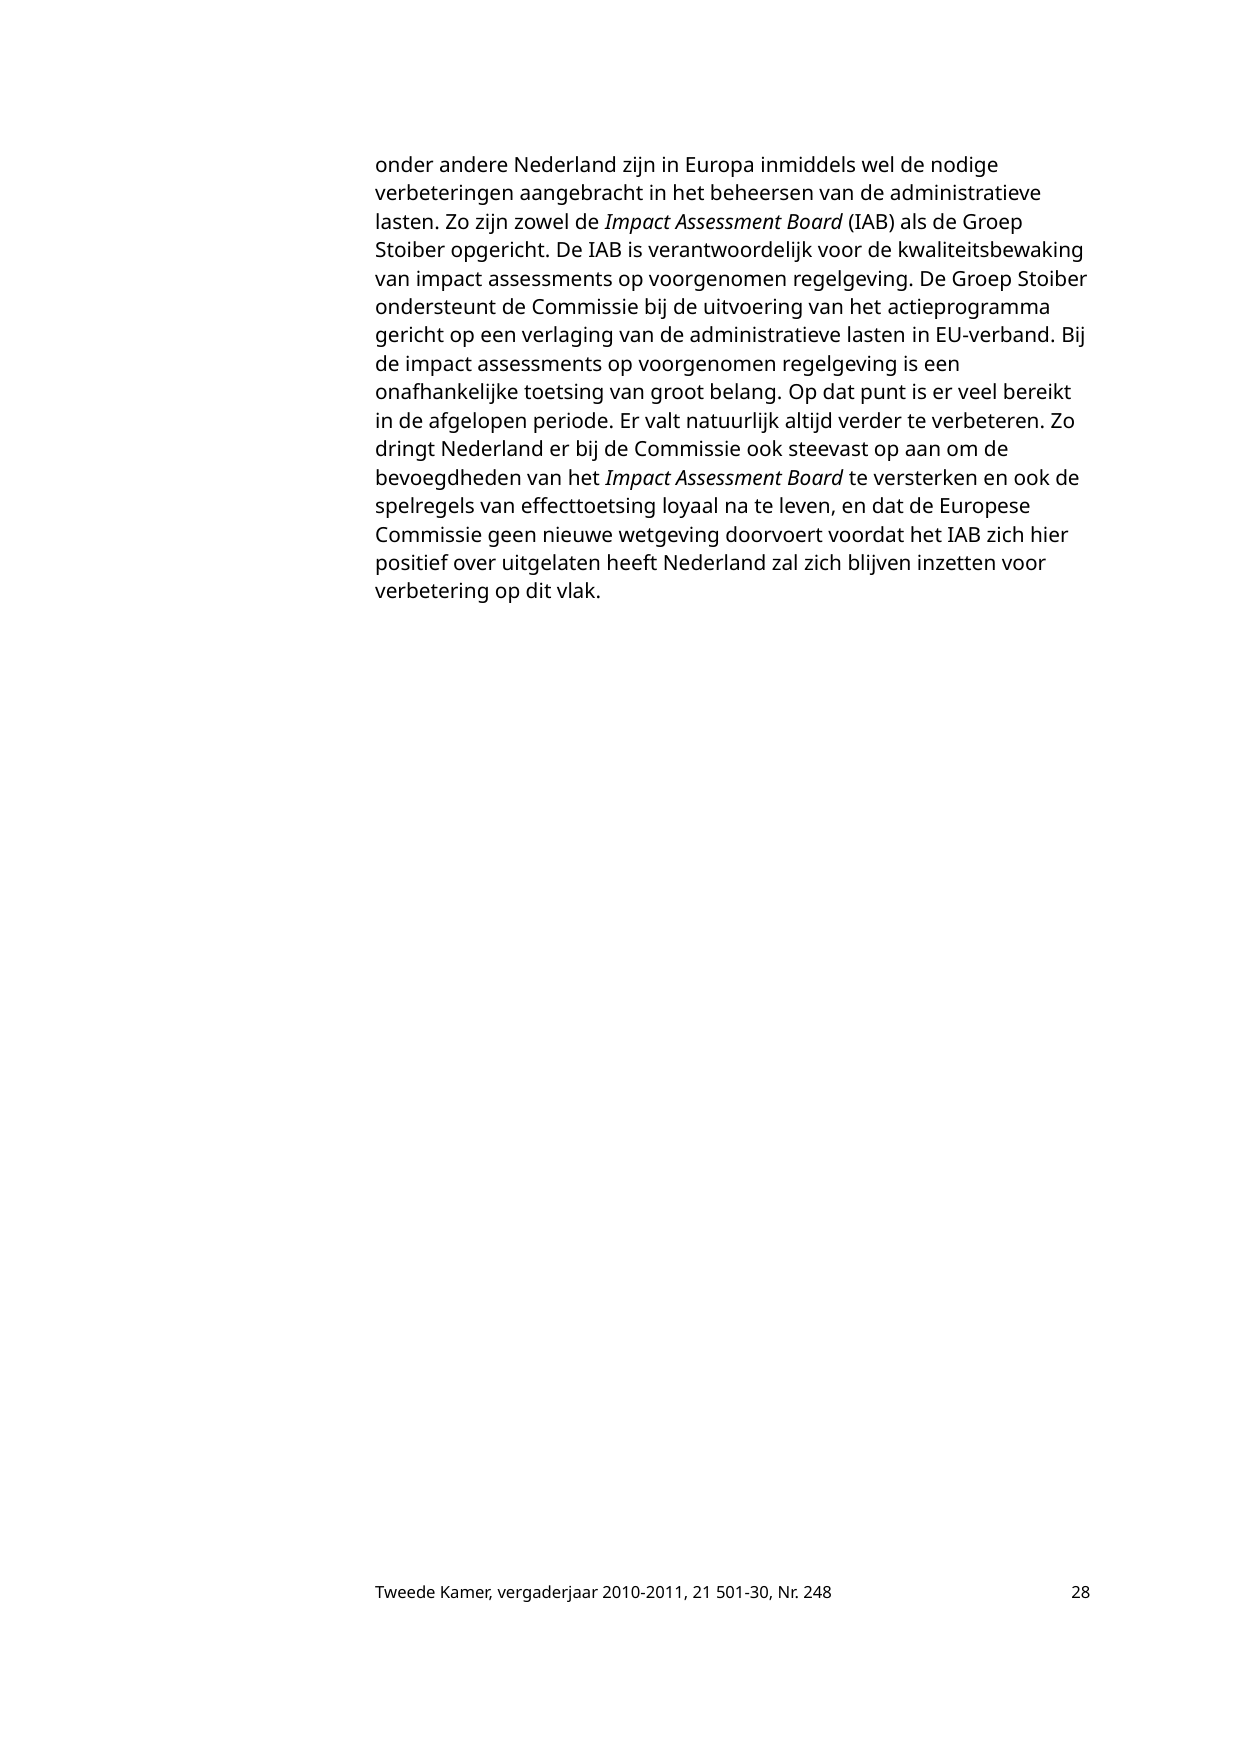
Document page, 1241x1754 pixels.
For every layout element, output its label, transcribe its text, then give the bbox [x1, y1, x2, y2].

text onder andere Nederland zijn in Europa inmiddels wel de nodige verbeteringen aangebracht in het beheersen van de administratieve lasten. Zo zijn zowel de Impact Assessment Board (IAB) als de Groep Stoiber opgericht. De IAB is verantwoordelijk voor de kwaliteitsbewaking van impact assessments op voorgenomen regelgeving. De Groep Stoiber ondersteunt de Commissie bij de uitvoering van het actieprogramma gericht op een verlaging van de administratieve lasten in EU-verband. Bij de impact assessments op voorgenomen regelgeving is een onafhankelijke toetsing van groot belang. Op dat punt is er veel bereikt in de afgelopen periode. Er valt natuurlijk altijd verder te verbeteren. Zo dringt Nederland er bij de Commissie ook steevast op aan om de bevoegdheden van het Impact Assessment Board te versterken en ook de spelregels van effecttoetsing loyaal na te leven, en dat de Europese Commissie geen nieuwe wetgeving doorvoert voordat het IAB zich hier positief over uitgelaten heeft Nederland zal zich blijven inzetten voor verbetering op dit vlak. [375, 150, 1090, 605]
